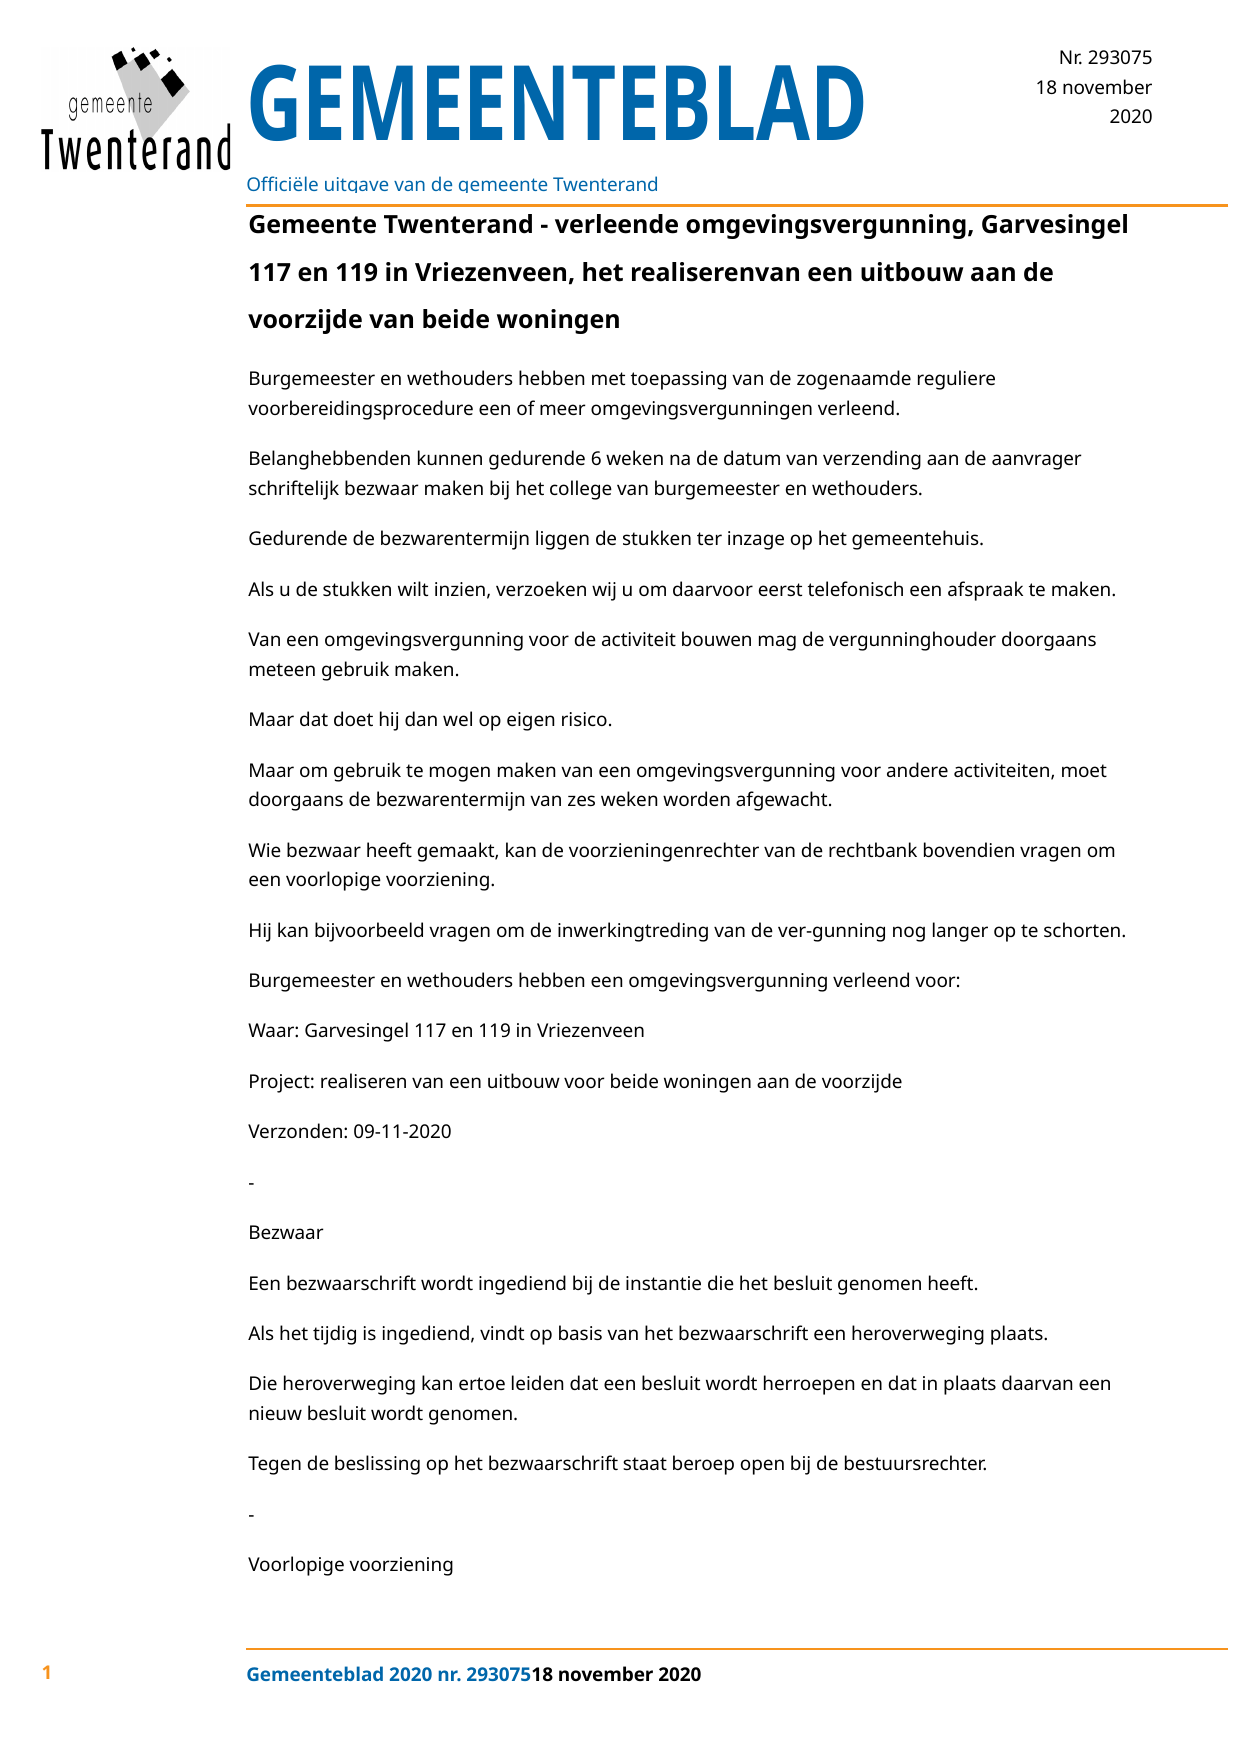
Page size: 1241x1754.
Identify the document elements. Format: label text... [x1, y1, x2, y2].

text - [248, 1501, 1152, 1527]
text Waar: Garvesingel 117 en 119 in Vriezenveen [248, 1018, 1152, 1043]
text Als u de stukken wilt inzien, verzoeken wij u om daarvoor eerst telefonisch een afspraak te maken. [248, 576, 1152, 602]
text Verzonden: 09-11-2020 [248, 1118, 1152, 1144]
text Belanghebbenden kunnen gedurende 6 weken na de datum van verzending aan de aanvrager schriftelijk bezwaar maken bij het college van burgemeester en wethouders. [248, 446, 1152, 501]
text Een bezwaarschrift wordt ingediend bij de instantie die het besluit genomen heeft. [248, 1270, 1152, 1295]
text Voorlopige voorziening [248, 1551, 1152, 1577]
text Bezwaar [248, 1219, 1152, 1245]
text Maar om gebruik te mogen maken van een omgevingsvergunning voor andere activiteiten, moet doorgaans de bezwarentermijn van zes weken worden afgewacht. [248, 757, 1152, 812]
text Burgemeester en wethouders hebben een omgevingsvergunning verleend voor: [248, 967, 1152, 993]
text Die heroverweging kan ertoe leiden dat een besluit wordt herroepen en dat in plaats daarvan een nieuw besluit wordt genomen. [248, 1371, 1152, 1426]
text Gedurende de bezwarentermijn liggen de stukken ter inzage op het gemeentehuis. [248, 526, 1152, 551]
text Tegen de beslissing op het bezwaarschrift staat beroep open bij de bestuursrechter. [248, 1451, 1152, 1476]
picture [41, 47, 231, 172]
text Van een omgevingsvergunning voor de activiteit bouwen mag de vergunninghouder doorgaans meteen gebruik maken. [248, 626, 1152, 682]
text Wie bezwaar heeft gemaakt, kan de voorzieningenrechter van de rechtbank bovendien vragen om een voorlopige voorziening. [248, 837, 1152, 892]
text Als het tijdig is ingediend, vindt op basis van het bezwaarschrift een heroverweging plaats. [248, 1320, 1152, 1346]
text Project: realiseren van een uitbouw voor beide woningen aan de voorzijde [248, 1068, 1152, 1094]
text - [248, 1169, 1152, 1194]
text Hij kan bijvoorbeeld vragen om de inwerkingtreding van de ver-gunning nog langer op te schorten. [248, 917, 1152, 942]
text Gemeente Twenterand - verleende omgevingsvergunning, Garvesingel 117 en 119 in Vriezenveen, het realiserenvan een uitbouw aan de voorzijde van beide woningen [248, 207, 1152, 336]
text Maar dat doet hij dan wel op eigen risico. [248, 706, 1152, 732]
text Burgemeester en wethouders hebben met toepassing van de zogenaamde reguliere voorbereidingsprocedure een of meer omgevingsvergunningen verleend. [248, 366, 1152, 421]
